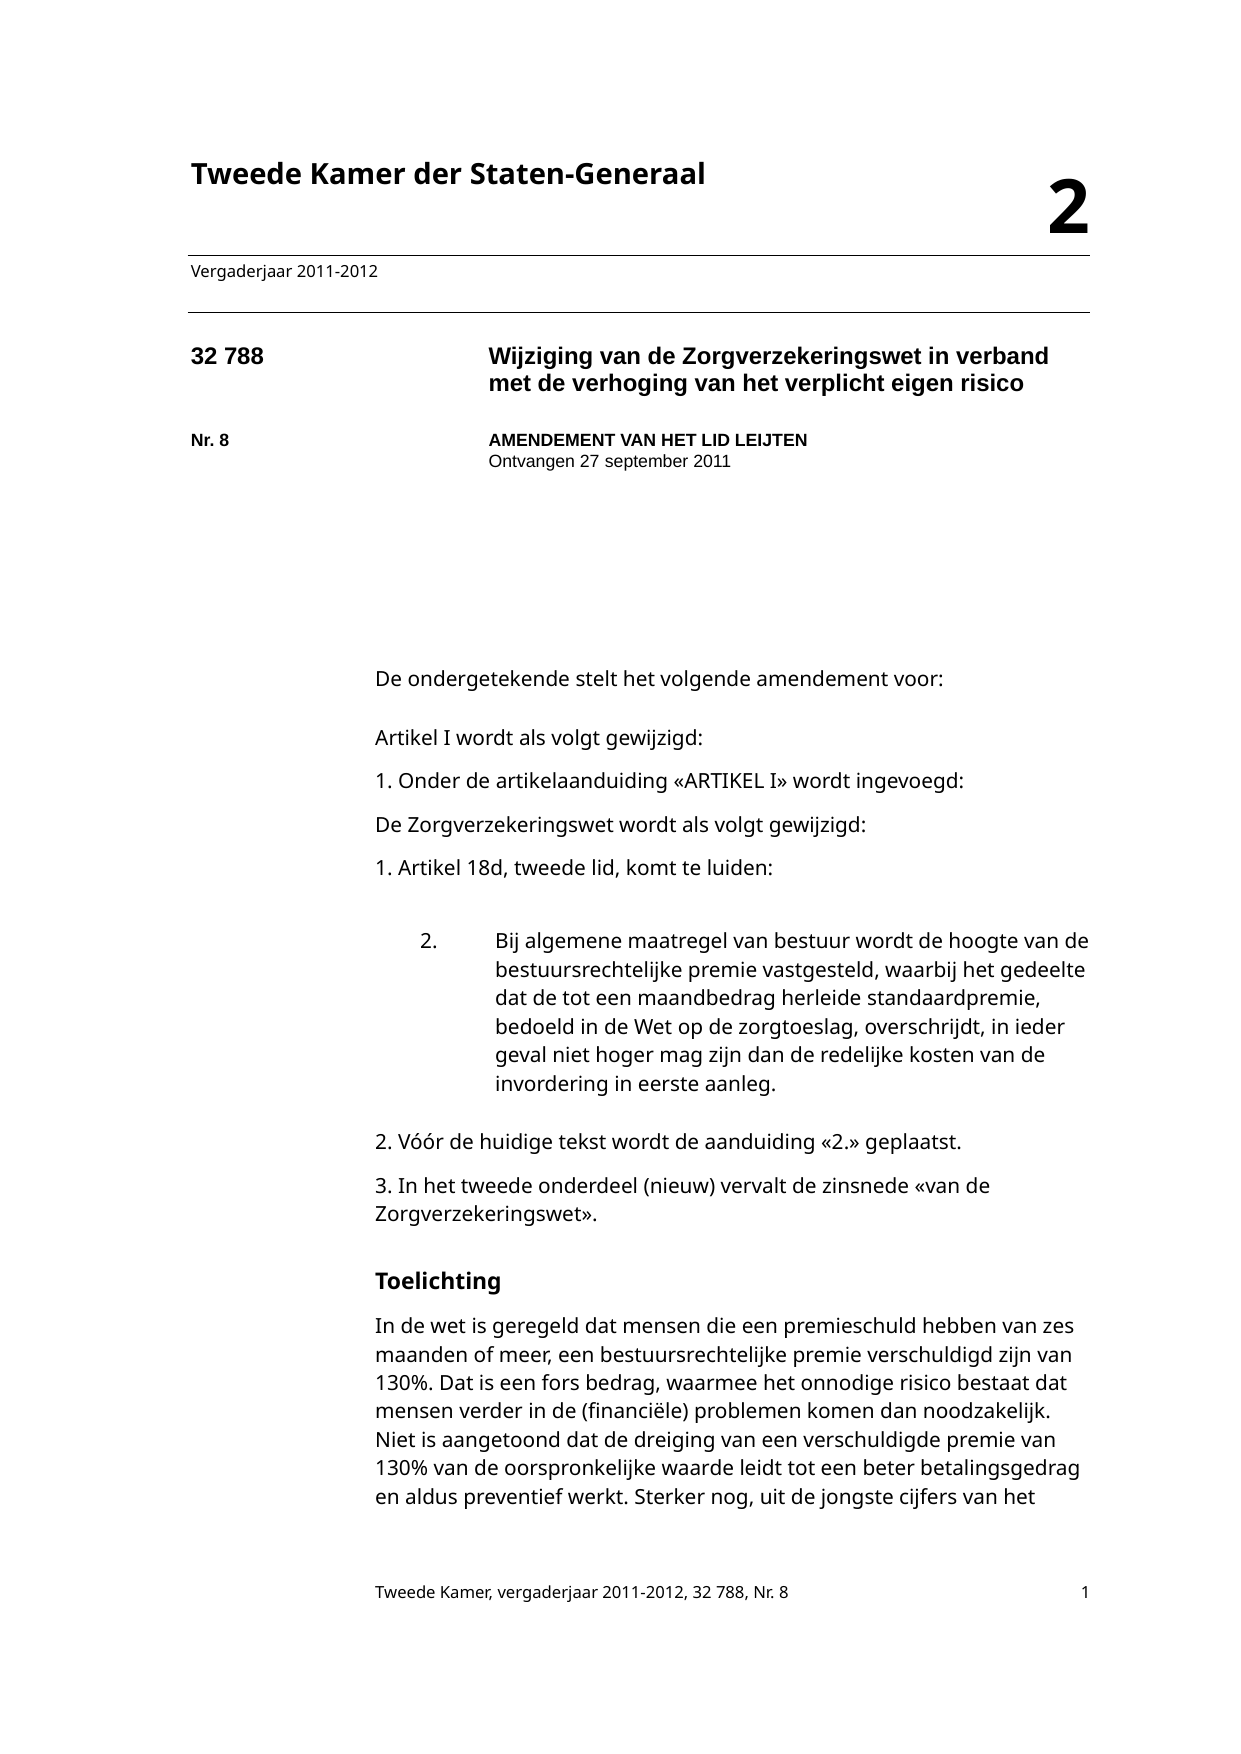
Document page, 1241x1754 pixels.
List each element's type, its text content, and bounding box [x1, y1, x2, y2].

list Bij algemene maatregel van bestuur wordt de hoogte van de bestuursrechtelijke premie vastgesteld, waarbij het gedeelte dat de tot een maandbedrag herleide standaardpremie, bedoeld in de Wet op de zorgtoeslag, overschrijdt, in ieder geval niet hoger mag zijn dan de redelijke kosten van de invordering in eerste aanleg. [420, 927, 1090, 1097]
table_cell Vergaderjaar 2011-2012 [188, 256, 485, 312]
table_cell Nr. 8 [188, 427, 485, 546]
text 1. Artikel 18d, tweede lid, komt te luiden: [375, 853, 1090, 882]
table_cell 32 788 [188, 339, 485, 427]
table_cell Wijziging van de Zorgverzekeringswet in verband met de verhoging van het verplicht eigen risico [485, 339, 1090, 427]
table_cell [188, 313, 485, 339]
table_cell AMENDEMENT VAN HET LID LEIJTEN Ontvangen 27 september 2011 [485, 427, 1090, 546]
text Artikel I wordt als volgt gewijzigd: [375, 723, 1090, 751]
text De ondergetekende stelt het volgende amendement voor: [375, 664, 1090, 693]
text 2. Vóór de huidige tekst wordt de aanduiding «2.» geplaatst. [375, 1127, 1090, 1156]
subtitle Toelichting [375, 1265, 1090, 1296]
table_cell [485, 313, 1090, 339]
text De Zorgverzekeringswet wordt als volgt gewijzigd: [375, 810, 1090, 838]
text In de wet is geregeld dat mensen die een premieschuld hebben van zes maanden of meer, een bestuursrechtelijke premie verschuldigd zijn van 130%. Dat is een fors bedrag, waarmee het onnodige risico bestaat dat mensen verder in de (financiële) problemen komen dan noodzakelijk. Niet is aangetoond dat de dreiging van een verschuldigde premie van 130% van de oorspronkelijke waarde leidt tot een beter betalingsgedrag en aldus preventief werkt. Sterker nog, uit de jongste cijfers van het [375, 1311, 1090, 1510]
table_header Tweede Kamer der Staten-Generaal [188, 150, 909, 255]
text 3. In het tweede onderdeel (nieuw) vervalt de zinsnede «van de Zorgverzekeringswet». [375, 1171, 1090, 1228]
text 1. Onder de artikelaanduiding «ARTIKEL I» wordt ingevoegd: [375, 766, 1090, 795]
table_header 2 [910, 150, 1090, 255]
table_cell [485, 256, 1090, 312]
